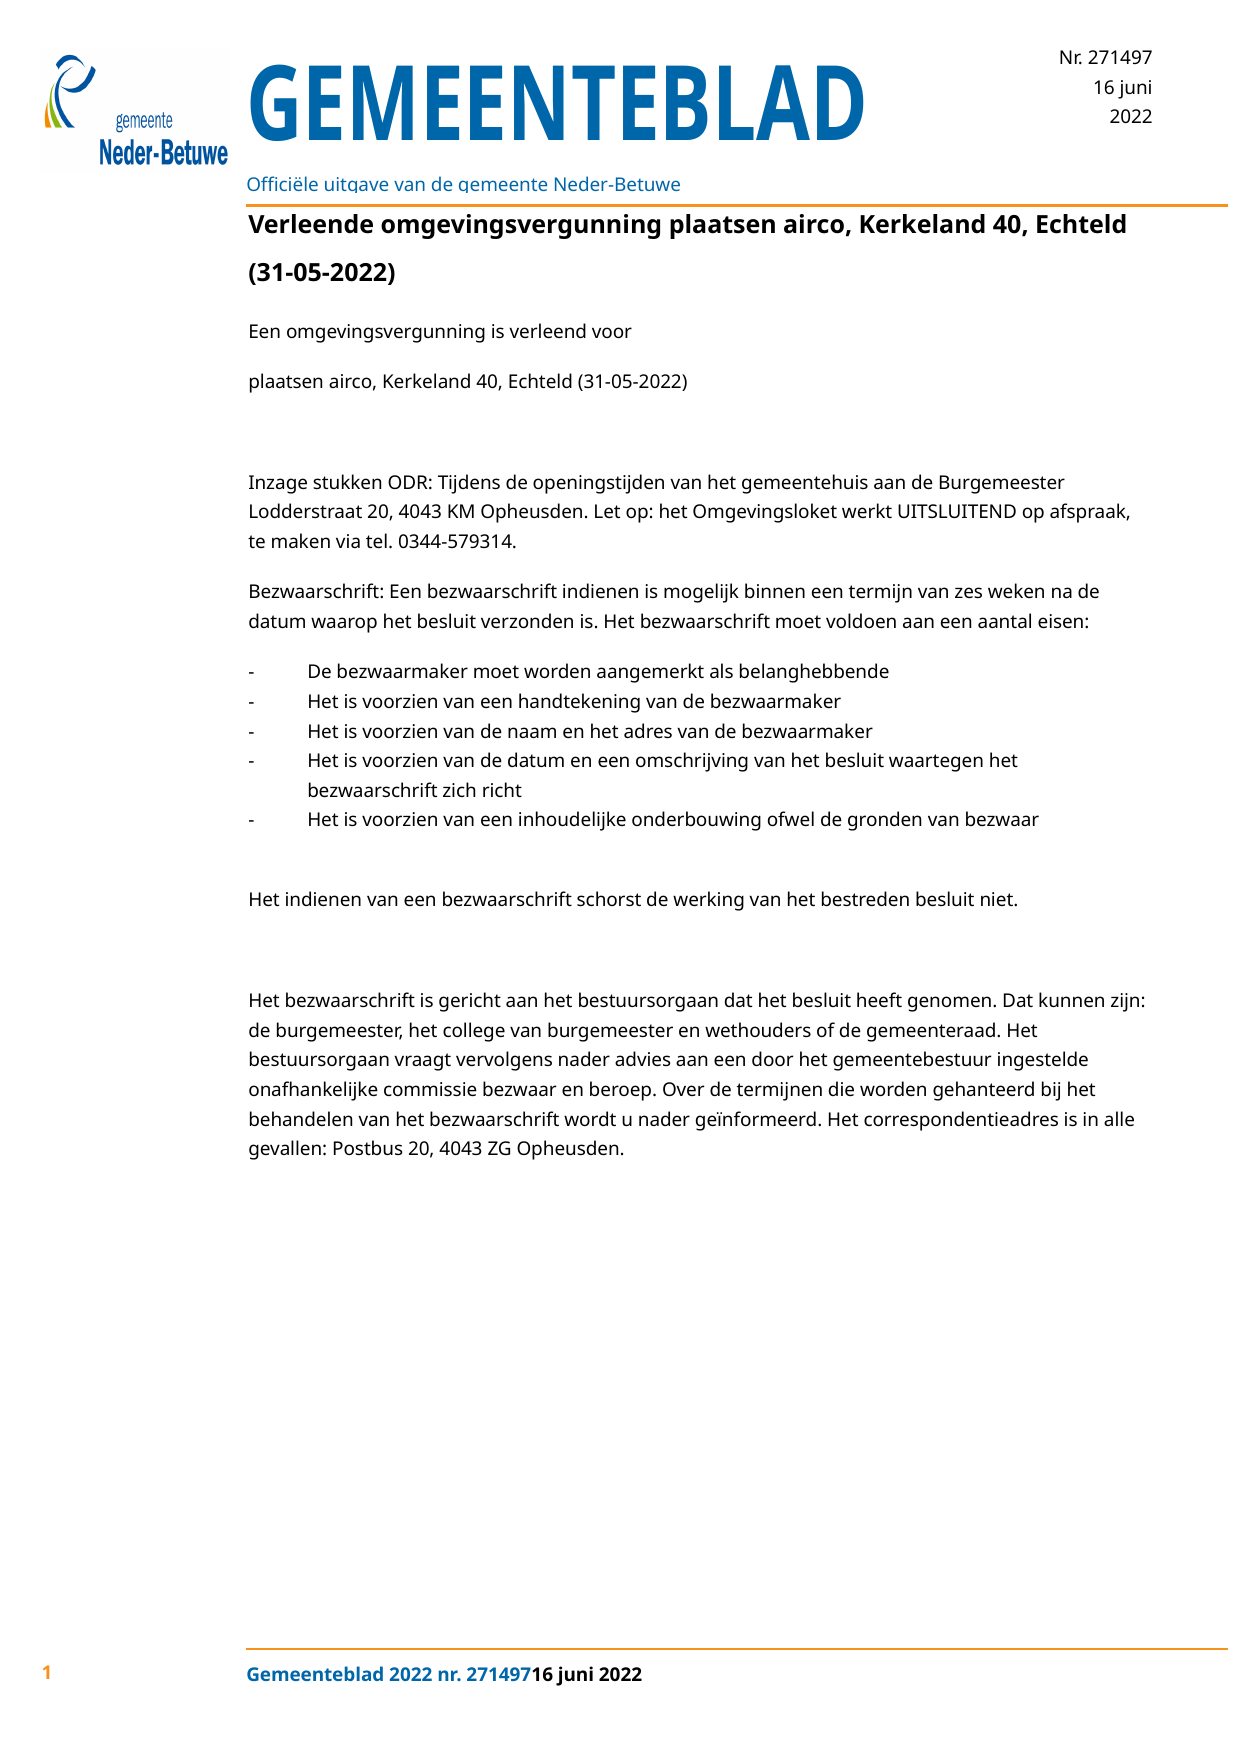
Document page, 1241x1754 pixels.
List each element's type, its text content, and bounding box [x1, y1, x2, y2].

text plaatsen airco, Kerkeland 40, Echteld (31-05-2022) [248, 368, 1152, 394]
text Verleende omgevingsvergunning plaatsen airco, Kerkeland 40, Echteld (31-05-2022) [248, 207, 1152, 288]
picture [41, 47, 231, 172]
list Het is voorzien van een handtekening van de bezwaarmaker [248, 688, 1152, 714]
list De bezwaarmaker moet worden aangemerkt als belanghebbende [248, 659, 1152, 684]
list Het is voorzien van de datum en een omschrijving van het besluit waartegen het bezwaarschrift zich richt [248, 747, 1152, 803]
text Bezwaarschrift: Een bezwaarschrift indienen is mogelijk binnen een termijn van zes weken na de datum waarop het besluit verzonden is. Het bezwaarschrift moet voldoen aan een aantal eisen: [248, 579, 1152, 634]
list Het is voorzien van de naam en het adres van de bezwaarmaker [248, 718, 1152, 744]
text Inzage stukken ODR: Tijdens de openingstijden van het gemeentehuis aan de Burgemeester Lodderstraat 20, 4043 KM Opheusden. Let op: het Omgevingsloket werkt UITSLUITEND op afspraak, te maken via tel. 0344-579314. [248, 469, 1152, 554]
list Het is voorzien van een inhoudelijke onderbouwing ofwel de gronden van bezwaar [248, 807, 1152, 832]
text Een omgevingsvergunning is verleend voor [248, 318, 1152, 344]
text Het bezwaarschrift is gericht aan het bestuursorgaan dat het besluit heeft genomen. Dat kunnen zijn: de burgemeester, het college van burgemeester en wethouders of de gemeenteraad. Het bestuursorgaan vraagt vervolgens nader advies aan een door het gemeentebestuur ingestelde onafhankelijke commissie bezwaar en beroep. Over de termijnen die worden gehanteerd bij het behandelen van het bezwaarschrift wordt u nader geïnformeerd. Het correspondentieadres is in alle gevallen: Postbus 20, 4043 ZG Opheusden. [248, 987, 1152, 1161]
text Het indienen van een bezwaarschrift schorst de werking van het bestreden besluit niet. [248, 887, 1152, 912]
